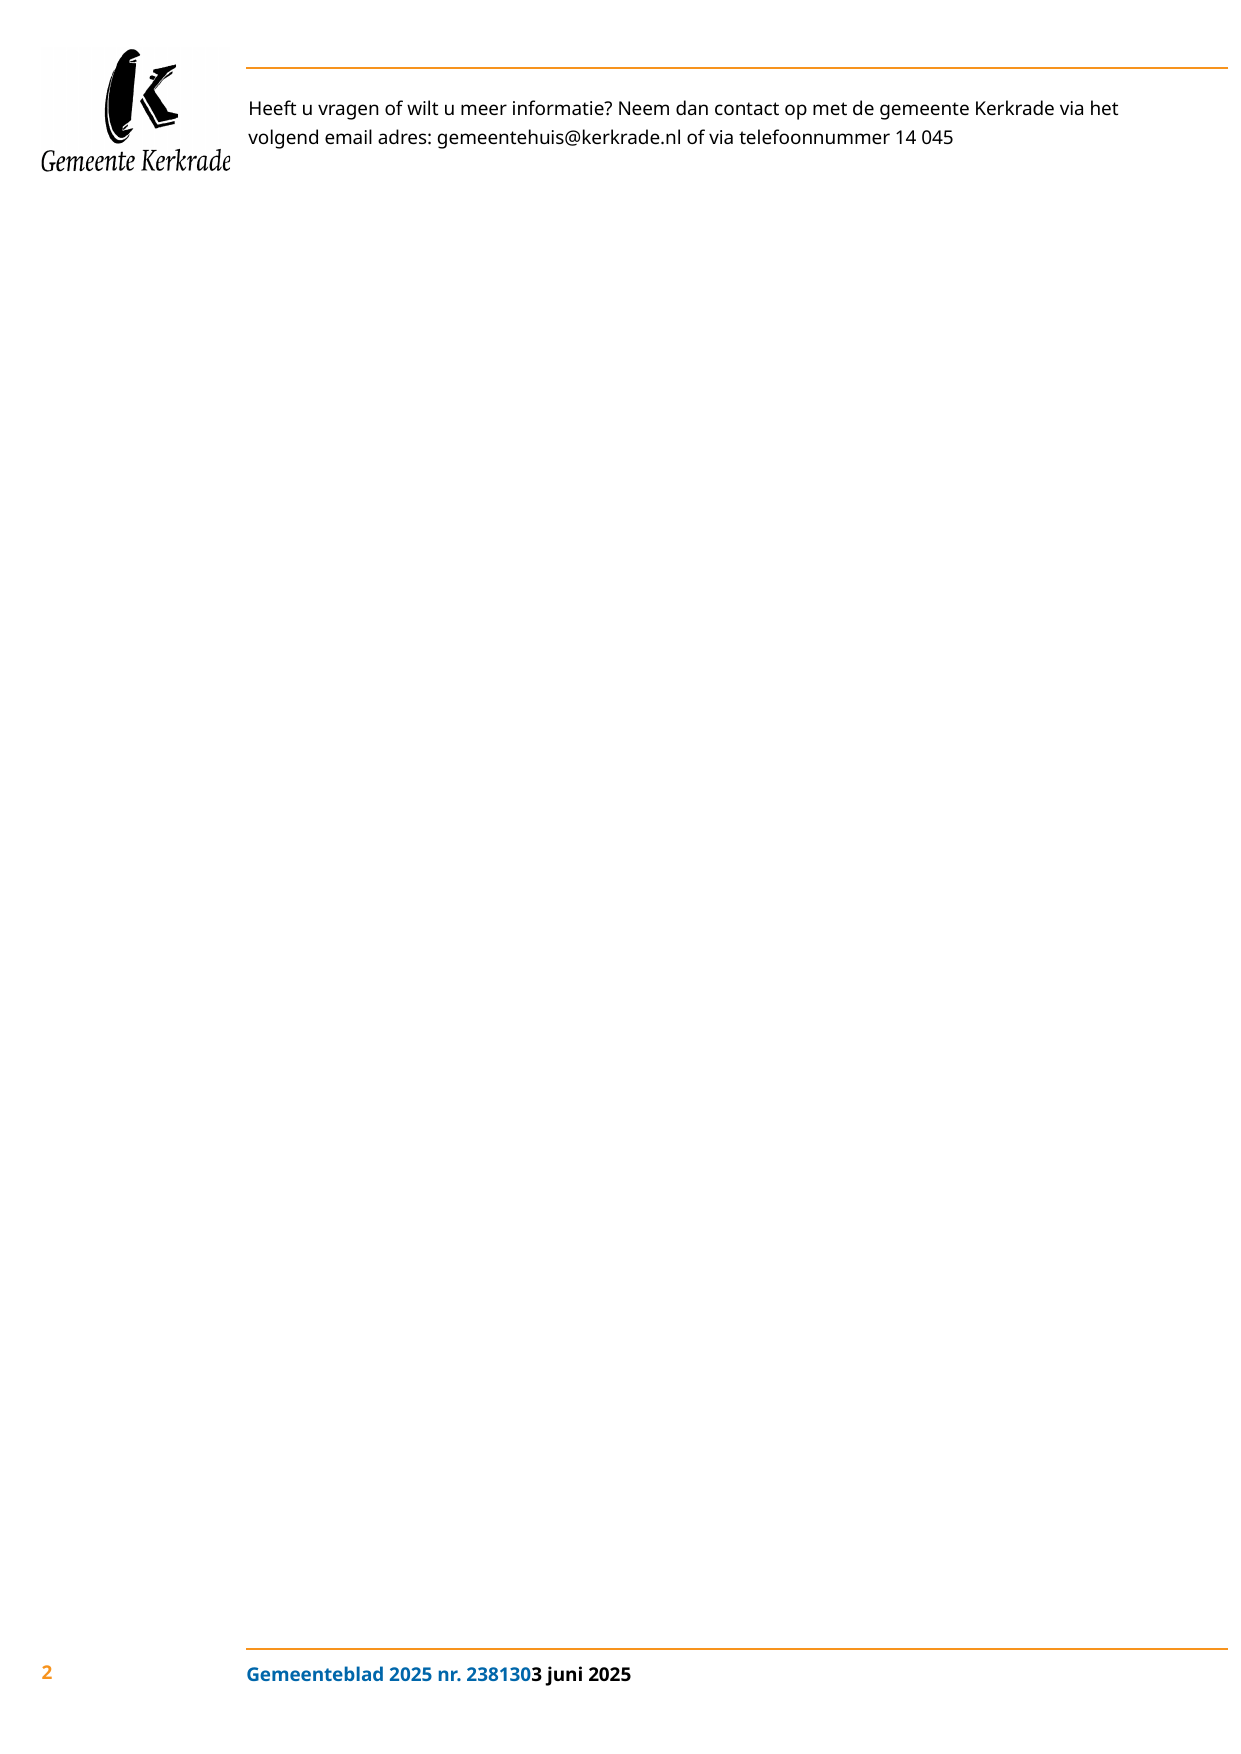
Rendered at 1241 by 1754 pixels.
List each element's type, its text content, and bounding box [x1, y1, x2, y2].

picture [41, 47, 231, 172]
text Heeft u vragen of wilt u meer informatie? Neem dan contact op met de gemeente Kerkrade via het volgend email adres: gemeentehuis@kerkrade.nl of via telefoonnummer 14 045 [248, 95, 1152, 150]
